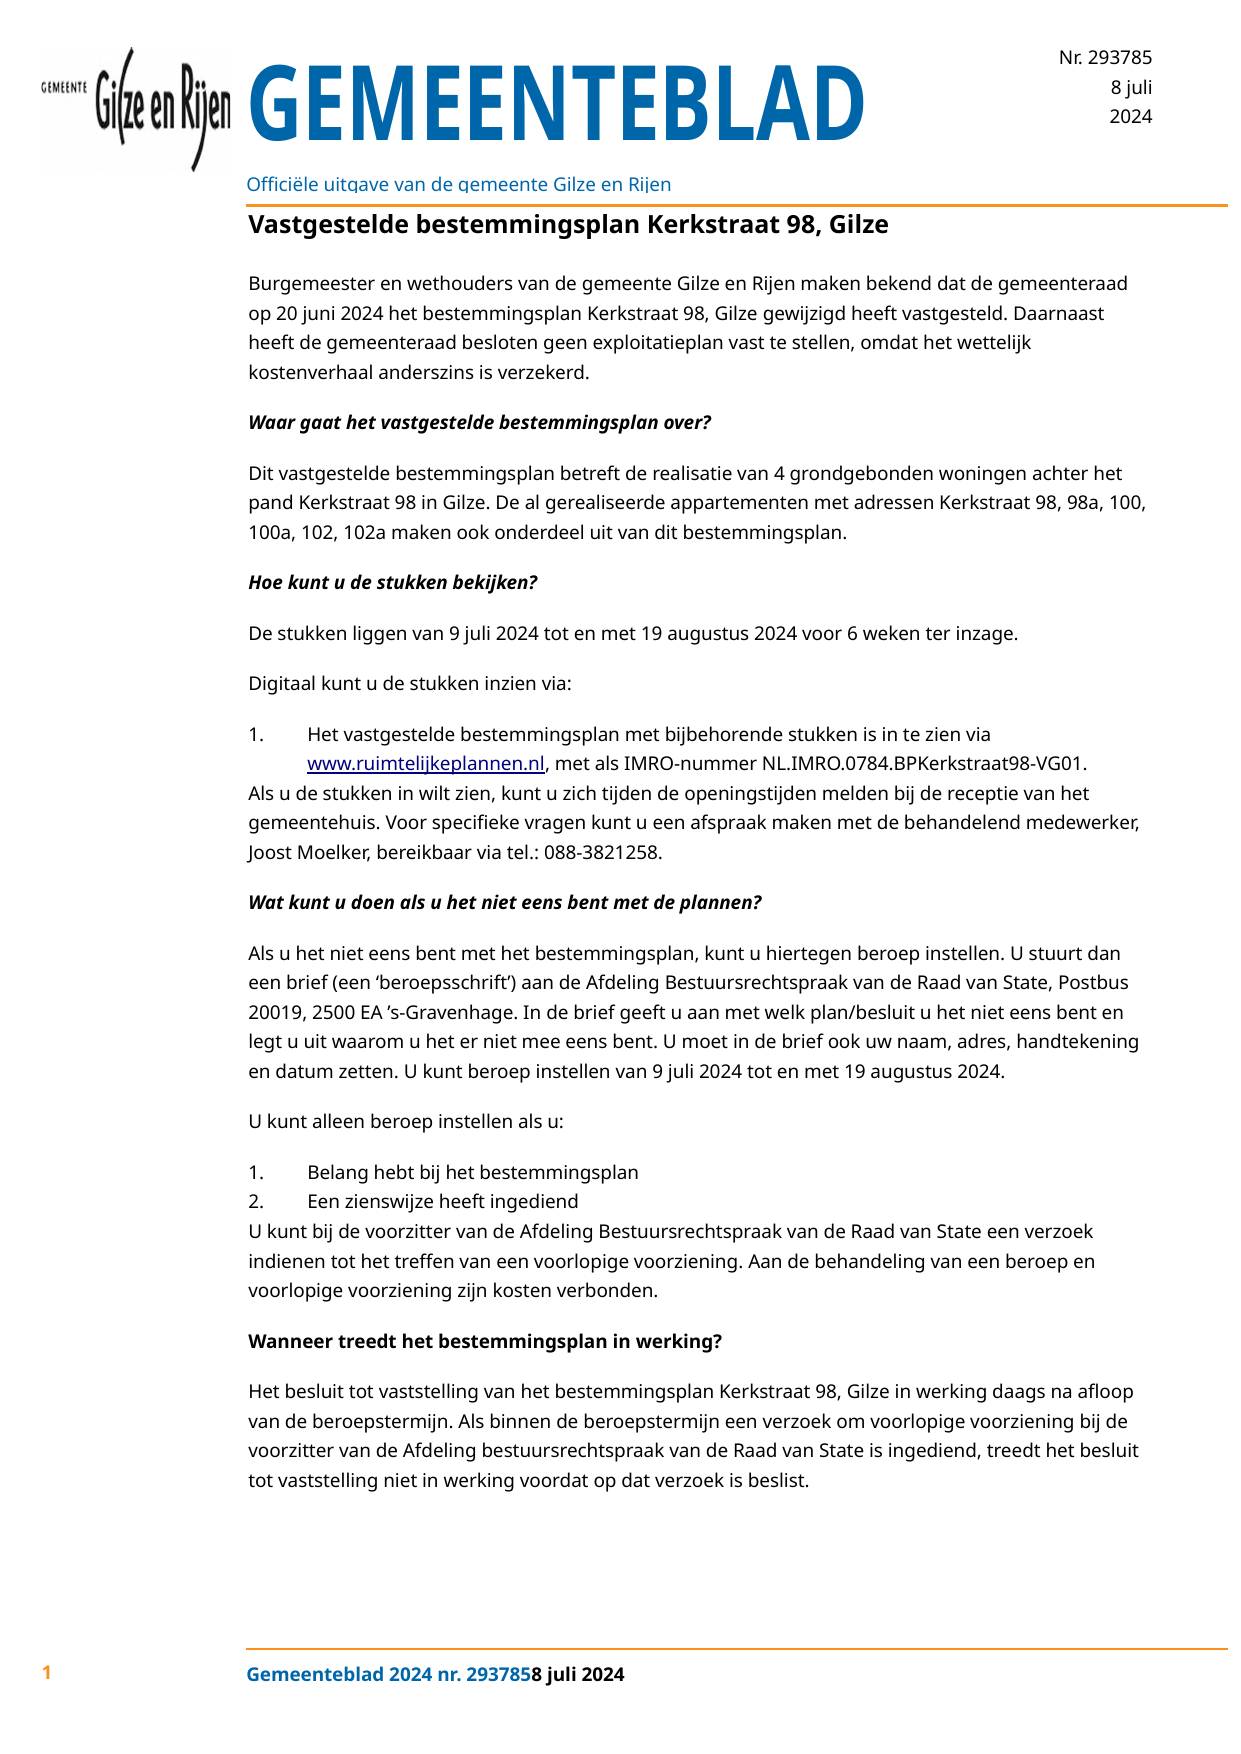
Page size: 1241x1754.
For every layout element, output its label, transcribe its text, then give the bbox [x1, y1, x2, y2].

list Belang hebt bij het bestemmingsplan [248, 1159, 1152, 1185]
text U kunt alleen beroep instellen als u: [248, 1109, 1152, 1134]
text U kunt bij de voorzitter van de Afdeling Bestuursrechtspraak van de Raad van State een verzoek indienen tot het treffen van een voorlopige voorziening. Aan de behandeling van een beroep en voorlopige voorziening zijn kosten verbonden. [248, 1218, 1152, 1303]
text Als u de stukken in wilt zien, kunt u zich tijden de openingstijden melden bij de receptie van het gemeentehuis. Voor specifieke vragen kunt u een afspraak maken met de behandelend medewerker, Joost Moelker, bereikbaar via tel.: 088-3821258. [248, 780, 1152, 865]
text Digitaal kunt u de stukken inzien via: [248, 670, 1152, 696]
picture [41, 47, 231, 172]
text De stukken liggen van 9 juli 2024 tot en met 19 augustus 2024 voor 6 weken ter inzage. [248, 620, 1152, 646]
list Het vastgestelde bestemmingsplan met bijbehorende stukken is in te zien via www.ruimtelijkeplannen.nl, met als IMRO-nummer NL.IMRO.0784.BPKerkstraat98-VG01. [248, 721, 1152, 776]
text Waar gaat het vastgestelde bestemmingsplan over? [248, 409, 1152, 435]
text Burgemeester en wethouders van de gemeente Gilze en Rijen maken bekend dat de gemeenteraad op 20 juni 2024 het bestemmingsplan Kerkstraat 98, Gilze gewijzigd heeft vastgesteld. Daarnaast heeft de gemeenteraad besloten geen exploitatieplan vast te stellen, omdat het wettelijk kostenverhaal anderszins is verzekerd. [248, 270, 1152, 385]
list Een zienswijze heeft ingediend [248, 1189, 1152, 1214]
text Vastgestelde bestemmingsplan Kerkstraat 98, Gilze [248, 207, 1152, 241]
text Dit vastgestelde bestemmingsplan betreft de realisatie van 4 grondgebonden woningen achter het pand Kerkstraat 98 in Gilze. De al gerealiseerde appartementen met adressen Kerkstraat 98, 98a, 100, 100a, 102, 102a maken ook onderdeel uit van dit bestemmingsplan. [248, 460, 1152, 545]
text Wat kunt u doen als u het niet eens bent met de plannen? [248, 889, 1152, 915]
text Als u het niet eens bent met het bestemmingsplan, kunt u hiertegen beroep instellen. U stuurt dan een brief (een ‘beroepsschrift’) aan de Afdeling Bestuursrechtspraak van de Raad van State, Postbus 20019, 2500 EA ’s-Gravenhage. In de brief geeft u aan met welk plan/besluit u het niet eens bent en legt u uit waarom u het er niet mee eens bent. U moet in de brief ook uw naam, adres, handtekening en datum zetten. U kunt beroep instellen van 9 juli 2024 tot en met 19 augustus 2024. [248, 940, 1152, 1084]
text Het besluit tot vaststelling van het bestemmingsplan Kerkstraat 98, Gilze in werking daags na afloop van de beroepstermijn. Als binnen de beroepstermijn een verzoek om voorlopige voorziening bij de voorzitter van de Afdeling bestuursrechtspraak van de Raad van State is ingediend, treedt het besluit tot vaststelling niet in werking voordat op dat verzoek is beslist. [248, 1378, 1152, 1493]
text Hoe kunt u de stukken bekijken? [248, 569, 1152, 595]
text Wanneer treedt het bestemmingsplan in werking? [248, 1328, 1152, 1353]
